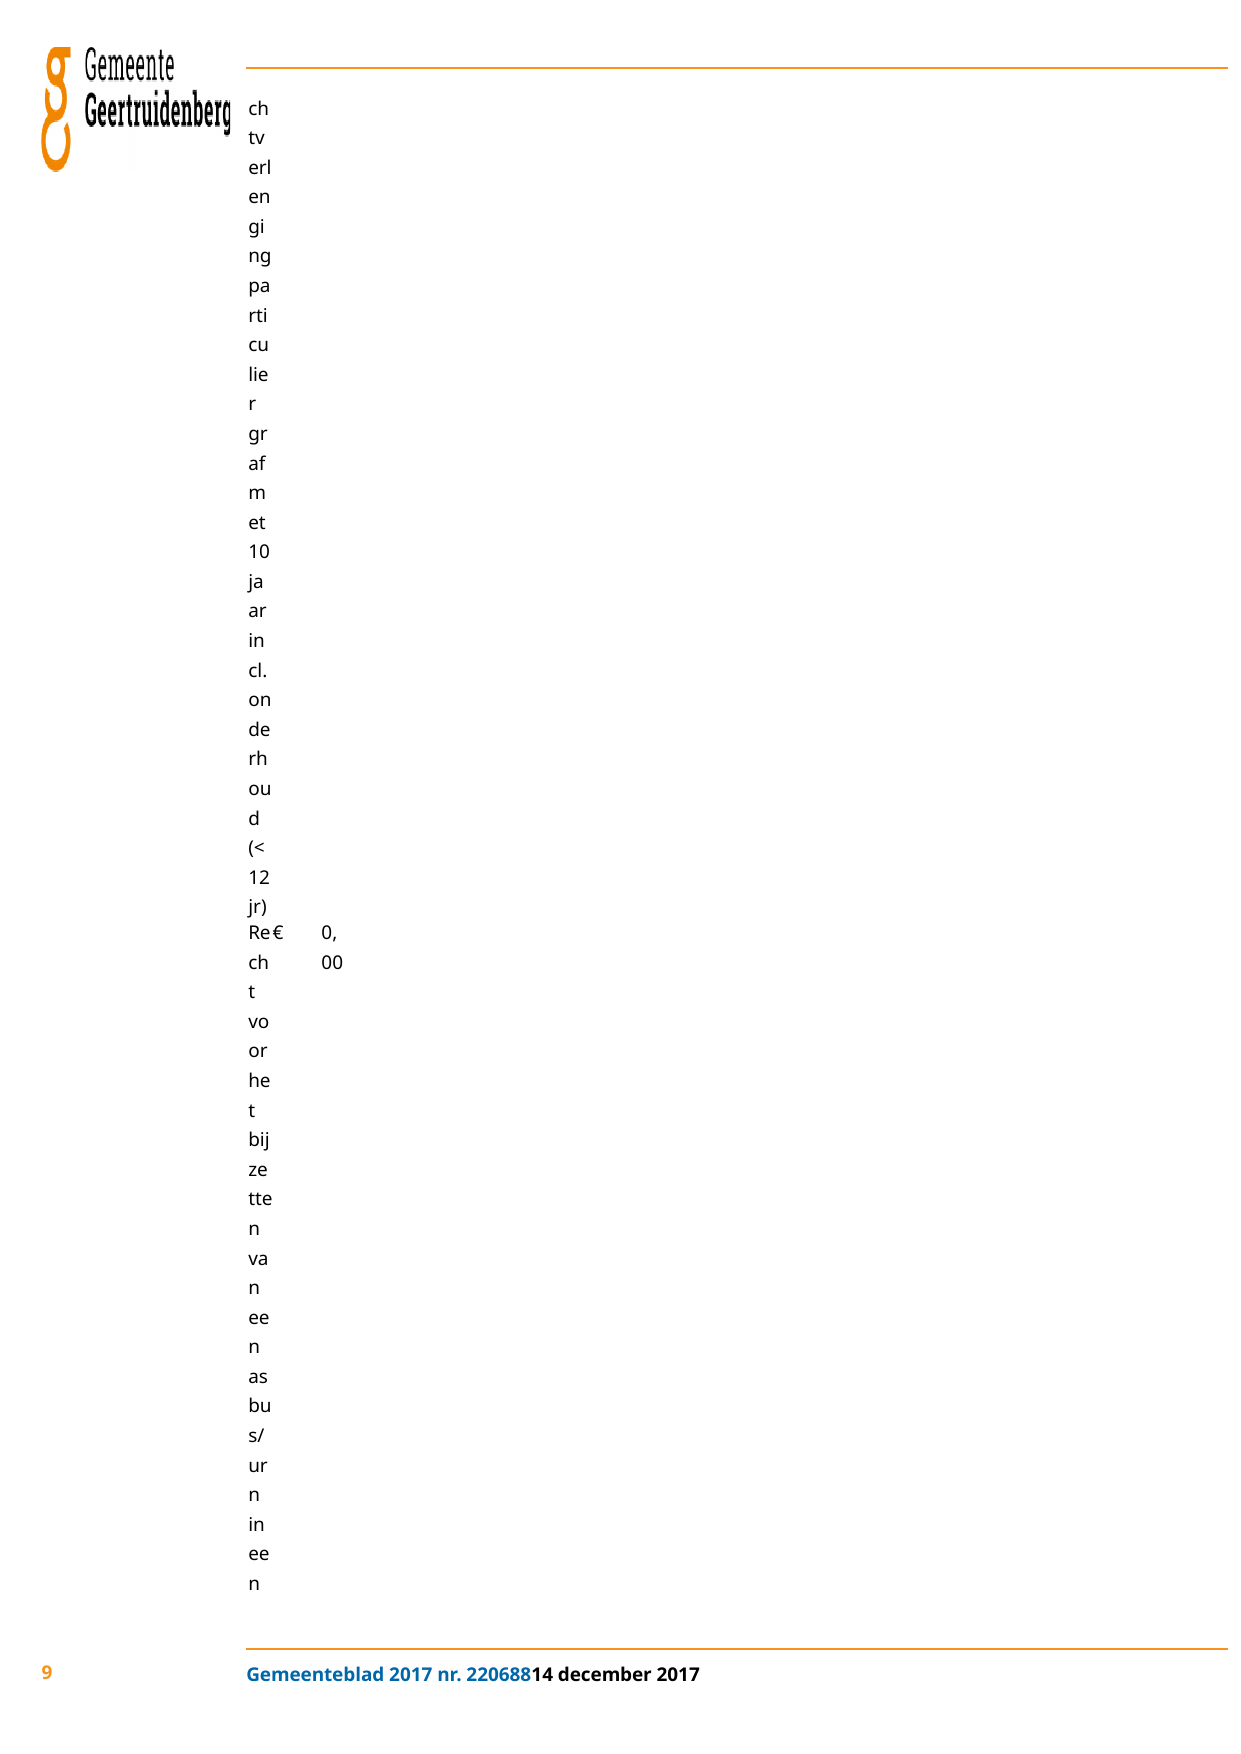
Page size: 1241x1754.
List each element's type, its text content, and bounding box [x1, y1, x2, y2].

table_cell [297, 919, 321, 1596]
table_cell 0,00 [321, 919, 346, 1596]
table_cell [321, 95, 346, 919]
table_cell [297, 95, 321, 919]
table_cell [273, 95, 297, 919]
table_cell € [273, 919, 297, 1596]
table_cell Recht voor het bijzetten van een asbus/urn in een [248, 919, 272, 1596]
table_cell chtverlenging particulier graf met 10 jaar incl. onderhoud (< 12 jr) [248, 95, 272, 919]
picture [41, 47, 231, 172]
